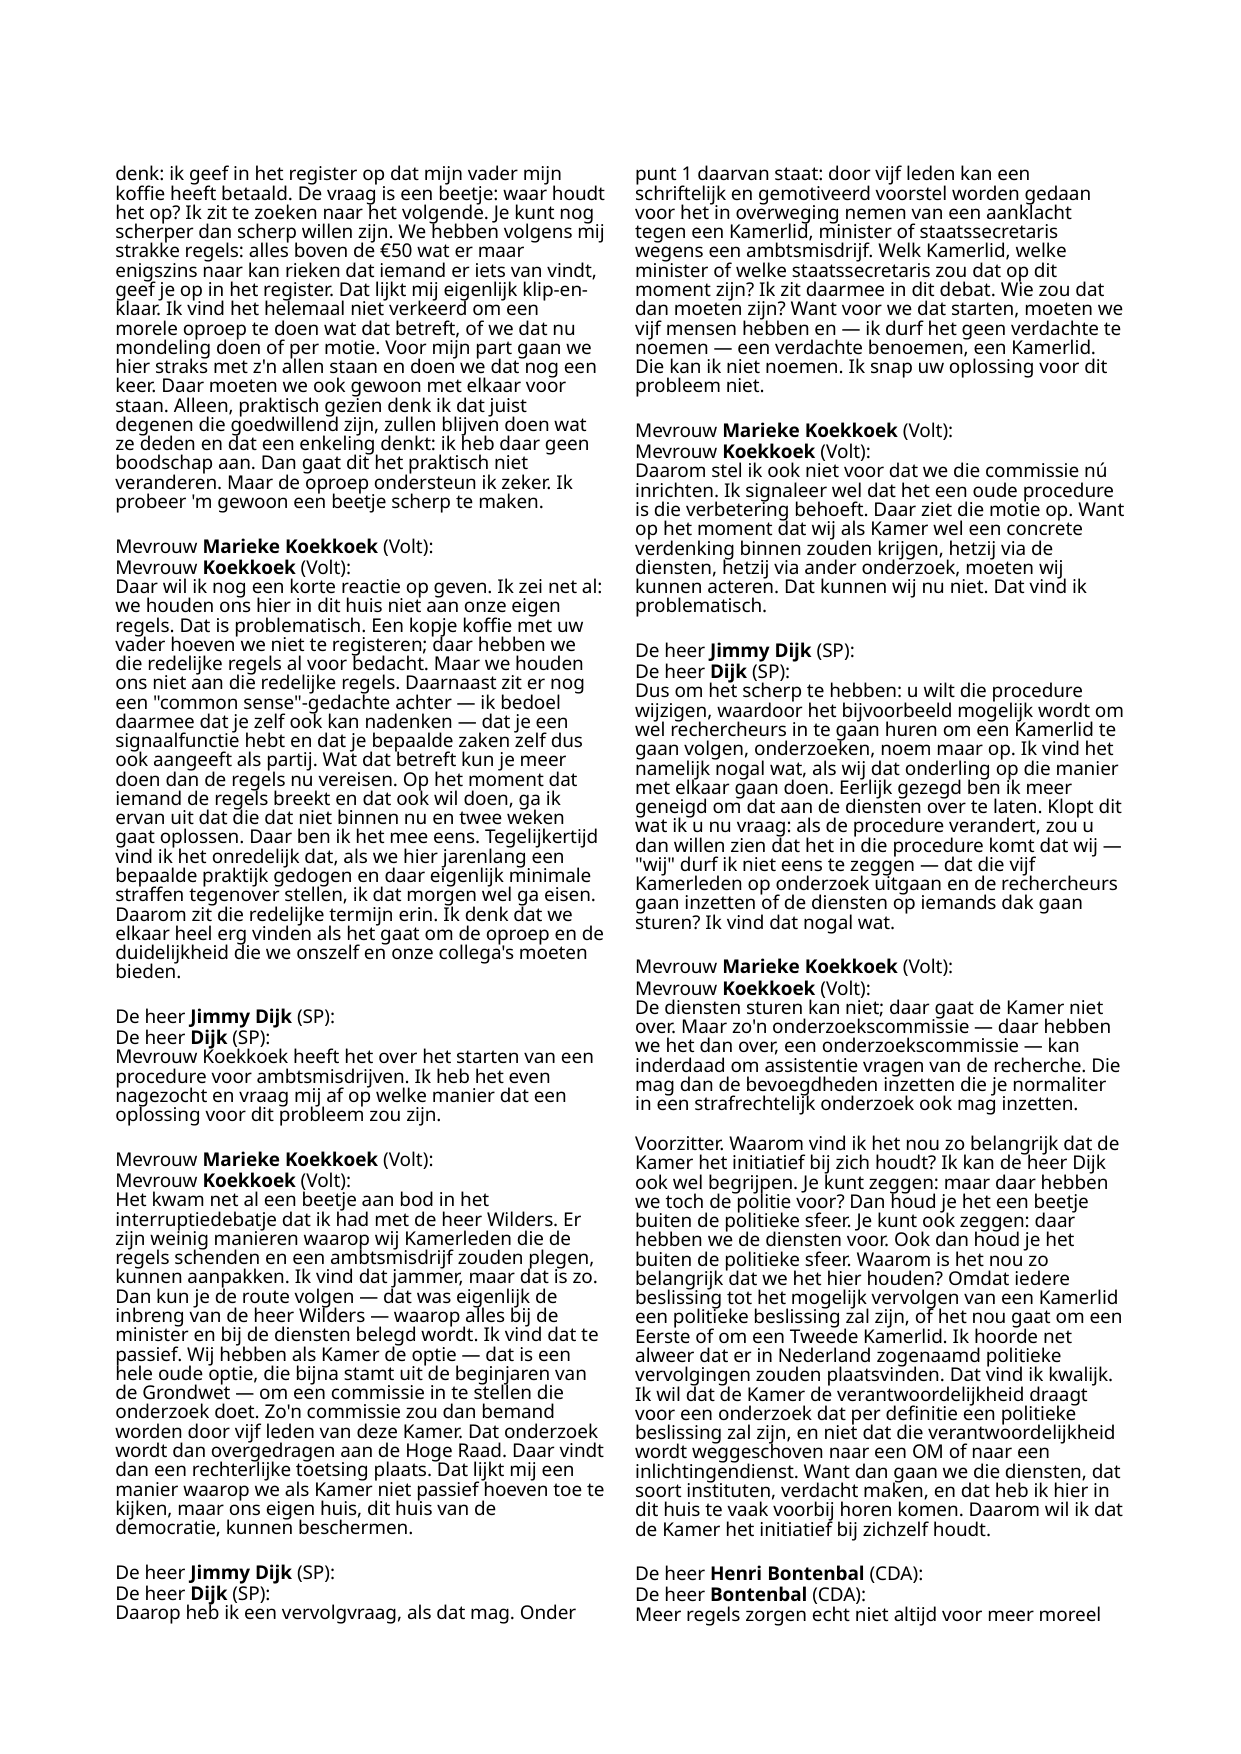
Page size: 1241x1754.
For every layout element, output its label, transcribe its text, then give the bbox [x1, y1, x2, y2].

text De diensten sturen kan niet; daar gaat de Kamer niet over. Maar zo'n onderzoekscommissie — daar hebben we het dan over, een onderzoekscommissie — kan inderdaad om assistentie vragen van de recherche. Die mag dan de bevoegdheden inzetten die je normaliter in een strafrechtelijk onderzoek ook mag inzetten. [635, 999, 1125, 1114]
text De heer Jimmy Dijk (SP): [635, 637, 1125, 663]
text De heer Jimmy Dijk (SP): [115, 1003, 605, 1029]
text Mevrouw Marieke Koekkoek (Volt): [115, 1146, 605, 1172]
text Mevrouw Koekkoek (Volt): [635, 443, 1125, 462]
text Mevrouw Marieke Koekkoek (Volt): [115, 533, 605, 559]
text De heer Henri Bontenbal (CDA): [635, 1561, 1125, 1586]
text Mevrouw Koekkoek (Volt): [115, 1172, 605, 1191]
text Mevrouw Koekkoek (Volt): [115, 559, 605, 578]
text Mevrouw Koekkoek (Volt): [635, 979, 1125, 999]
text punt 1 daarvan staat: door vijf leden kan een schriftelijk en gemotiveerd voorstel worden gedaan voor het in overweging nemen van een aanklacht tegen een Kamerlid, minister of staatssecretaris wegens een ambtsmisdrijf. Welk Kamerlid, welke minister of welke staatssecretaris zou dat op dit moment zijn? Ik zit daarmee in dit debat. Wie zou dat dan moeten zijn? Want voor we dat starten, moeten we vijf mensen hebben en — ik durf het geen verdachte te noemen — een verdachte benoemen, een Kamerlid. Die kan ik niet noemen. Ik snap uw oplossing voor dit probleem niet. [635, 165, 1125, 397]
text Mevrouw Marieke Koekkoek (Volt): [635, 417, 1125, 443]
text Voorzitter. Waarom vind ik het nou zo belangrijk dat de Kamer het initiatief bij zich houdt? Ik kan de heer Dijk ook wel begrijpen. Je kunt zeggen: maar daar hebben we toch de politie voor? Dan houd je het een beetje buiten de politieke sfeer. Je kunt ook zeggen: daar hebben we de diensten voor. Ook dan houd je het buiten de politieke sfeer. Waarom is het nou zo belangrijk dat we het hier houden? Omdat iedere beslissing tot het mogelijk vervolgen van een Kamerlid een politieke beslissing zal zijn, of het nou gaat om een Eerste of om een Tweede Kamerlid. Ik hoorde net alweer dat er in Nederland zogenaamd politieke vervolgingen zouden plaatsvinden. Dat vind ik kwalijk. Ik wil dat de Kamer de verantwoordelijkheid draagt voor een onderzoek dat per definitie een politieke beslissing zal zijn, en niet dat die verantwoordelijkheid wordt weggeschoven naar een OM of naar een inlichtingendienst. Want dan gaan we die diensten, dat soort instituten, verdacht maken, en dat heb ik hier in dit huis te vaak voorbij horen komen. Daarom wil ik dat de Kamer het initiatief bij zichzelf houdt. [635, 1135, 1125, 1540]
text Meer regels zorgen echt niet altijd voor meer moreel [635, 1606, 1125, 1625]
text Het kwam net al een beetje aan bod in het interruptiedebatje dat ik had met de heer Wilders. Er zijn weinig manieren waarop wij Kamerleden die de regels schenden en een ambtsmisdrijf zouden plegen, kunnen aanpakken. Ik vind dat jammer, maar dat is zo. Dan kun je de route volgen — dat was eigenlijk de inbreng van de heer Wilders — waarop alles bij de minister en bij de diensten belegd wordt. Ik vind dat te passief. Wij hebben als Kamer de optie — dat is een hele oude optie, die bijna stamt uit de beginjaren van de Grondwet — om een commissie in te stellen die onderzoek doet. Zo'n commissie zou dan bemand worden door vijf leden van deze Kamer. Dat onderzoek wordt dan overgedragen aan de Hoge Raad. Daar vindt dan een rechterlijke toetsing plaats. Dat lijkt mij een manier waarop we als Kamer niet passief hoeven toe te kijken, maar ons eigen huis, dit huis van de democratie, kunnen beschermen. [115, 1191, 605, 1538]
text Mevrouw Koekkoek heeft het over het starten van een procedure voor ambtsmisdrijven. Ik heb het even nagezocht en vraag mij af op welke manier dat een oplossing voor dit probleem zou zijn. [115, 1048, 605, 1126]
text De heer Jimmy Dijk (SP): [115, 1559, 605, 1585]
text Mevrouw Marieke Koekkoek (Volt): [635, 954, 1125, 979]
text De heer Bontenbal (CDA): [635, 1586, 1125, 1606]
text Dus om het scherp te hebben: u wilt die procedure wijzigen, waardoor het bijvoorbeeld mogelijk wordt om wel rechercheurs in te gaan huren om een Kamerlid te gaan volgen, onderzoeken, noem maar op. Ik vind het namelijk nogal wat, als wij dat onderling op die manier met elkaar gaan doen. Eerlijk gezegd ben ik meer geneigd om dat aan de diensten over te laten. Klopt dit wat ik u nu vraag: als de procedure verandert, zou u dan willen zien dat het in die procedure komt dat wij — "wij" durf ik niet eens te zeggen — dat die vijf Kamerleden op onderzoek uitgaan en de rechercheurs gaan inzetten of de diensten op iemands dak gaan sturen? Ik vind dat nogal wat. [635, 682, 1125, 933]
text Daarop heb ik een vervolgvraag, als dat mag. Onder [115, 1604, 605, 1623]
text Daar wil ik nog een korte reactie op geven. Ik zei net al: we houden ons hier in dit huis niet aan onze eigen regels. Dat is problematisch. Een kopje koffie met uw vader hoeven we niet te registeren; daar hebben we die redelijke regels al voor bedacht. Maar we houden ons niet aan die redelijke regels. Daarnaast zit er nog een "common sense"-gedachte achter — ik bedoel daarmee dat je zelf ook kan nadenken — dat je een signaalfunctie hebt en dat je bepaalde zaken zelf dus ook aangeeft als partij. Wat dat betreft kun je meer doen dan de regels nu vereisen. Op het moment dat iemand de regels breekt en dat ook wil doen, ga ik ervan uit dat die dat niet binnen nu en twee weken gaat oplossen. Daar ben ik het mee eens. Tegelijkertijd vind ik het onredelijk dat, als we hier jarenlang een bepaalde praktijk gedogen en daar eigenlijk minimale straffen tegenover stellen, ik dat morgen wel ga eisen. Daarom zit die redelijke termijn erin. Ik denk dat we elkaar heel erg vinden als het gaat om de oproep en de duidelijkheid die we onszelf en onze collega's moeten bieden. [115, 578, 605, 983]
text De heer Dijk (SP): [635, 663, 1125, 682]
text De heer Dijk (SP): [115, 1585, 605, 1604]
text denk: ik geef in het register op dat mijn vader mijn koffie heeft betaald. De vraag is een beetje: waar houdt het op? Ik zit te zoeken naar het volgende. Je kunt nog scherper dan scherp willen zijn. We hebben volgens mij strakke regels: alles boven de €50 wat er maar enigszins naar kan rieken dat iemand er iets van vindt, geef je op in het register. Dat lijkt mij eigenlijk klip-en-klaar. Ik vind het helemaal niet verkeerd om een morele oproep te doen wat dat betreft, of we dat nu mondeling doen of per motie. Voor mijn part gaan we hier straks met z'n allen staan en doen we dat nog een keer. Daar moeten we ook gewoon met elkaar voor staan. Alleen, praktisch gezien denk ik dat juist degenen die goedwillend zijn, zullen blijven doen wat ze deden en dat een enkeling denkt: ik heb daar geen boodschap aan. Dan gaat dit het praktisch niet veranderen. Maar de oproep ondersteun ik zeker. Ik probeer 'm gewoon een beetje scherp te maken. [115, 165, 605, 512]
text Daarom stel ik ook niet voor dat we die commissie nú inrichten. Ik signaleer wel dat het een oude procedure is die verbetering behoeft. Daar ziet die motie op. Want op het moment dat wij als Kamer wel een concrete verdenking binnen zouden krijgen, hetzij via de diensten, hetzij via ander onderzoek, moeten wij kunnen acteren. Dat kunnen wij nu niet. Dat vind ik problematisch. [635, 462, 1125, 617]
text De heer Dijk (SP): [115, 1029, 605, 1048]
